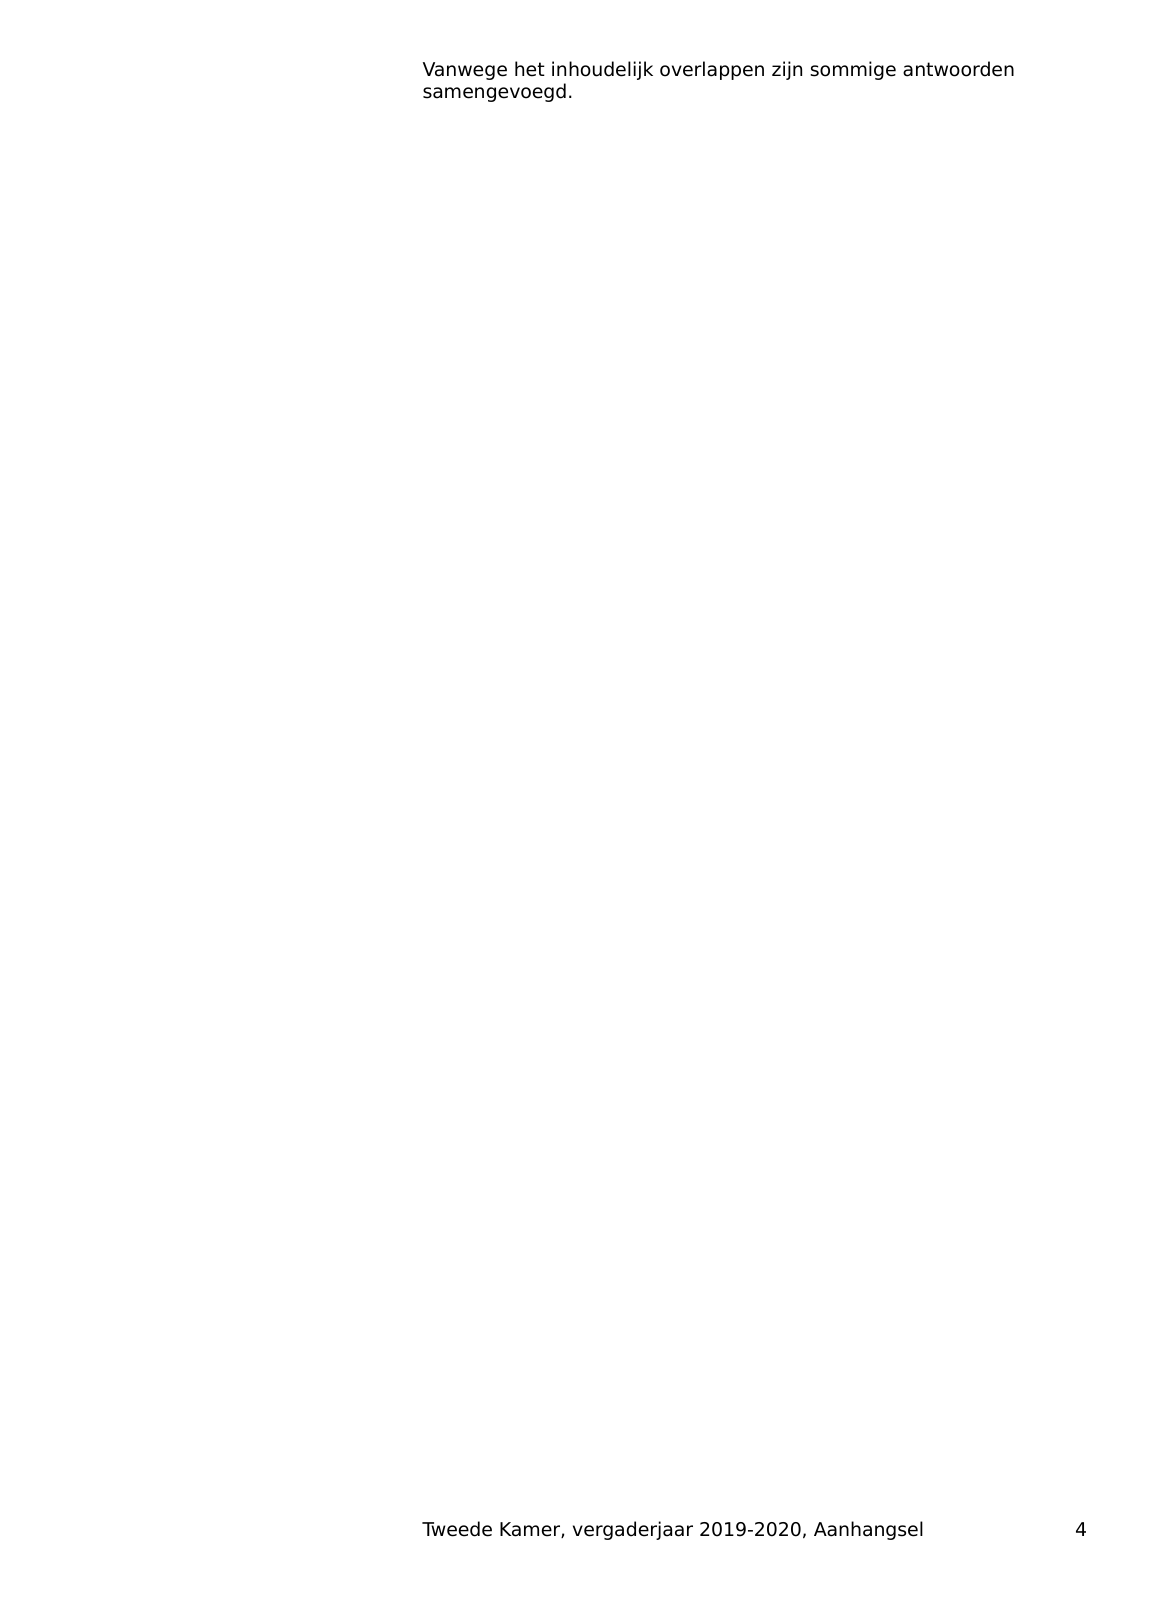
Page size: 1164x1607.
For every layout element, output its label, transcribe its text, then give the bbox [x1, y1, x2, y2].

text Vanwege het inhoudelijk overlappen zijn sommige antwoorden samengevoegd. [422, 59, 1087, 103]
